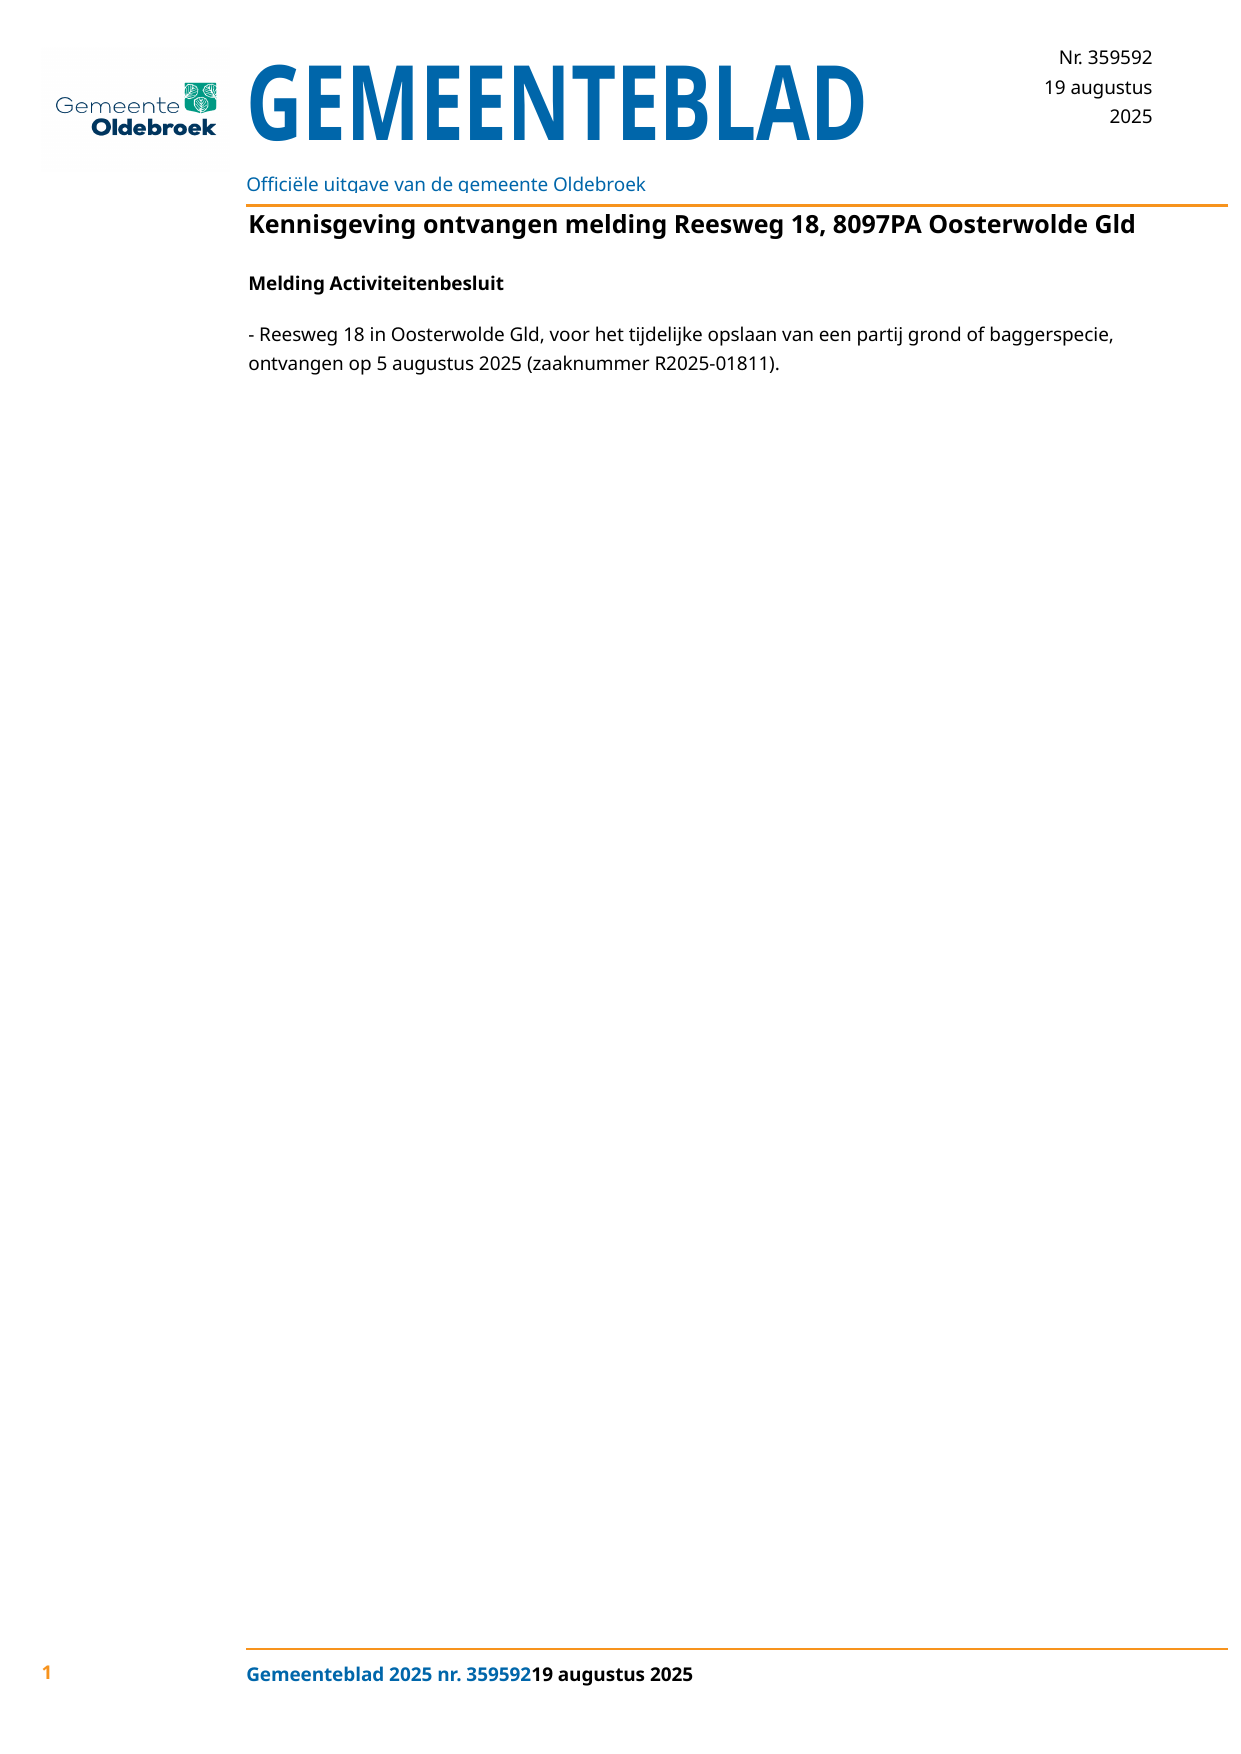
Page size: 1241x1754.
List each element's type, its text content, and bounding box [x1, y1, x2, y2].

text Melding Activiteitenbesluit [248, 270, 1152, 296]
picture [41, 47, 231, 172]
text - Reesweg 18 in Oosterwolde Gld, voor het tijdelijke opslaan van een partij grond of baggerspecie, ontvangen op 5 augustus 2025 (zaaknummer R2025-01811). [248, 321, 1152, 376]
text Kennisgeving ontvangen melding Reesweg 18, 8097PA Oosterwolde Gld [248, 207, 1152, 241]
